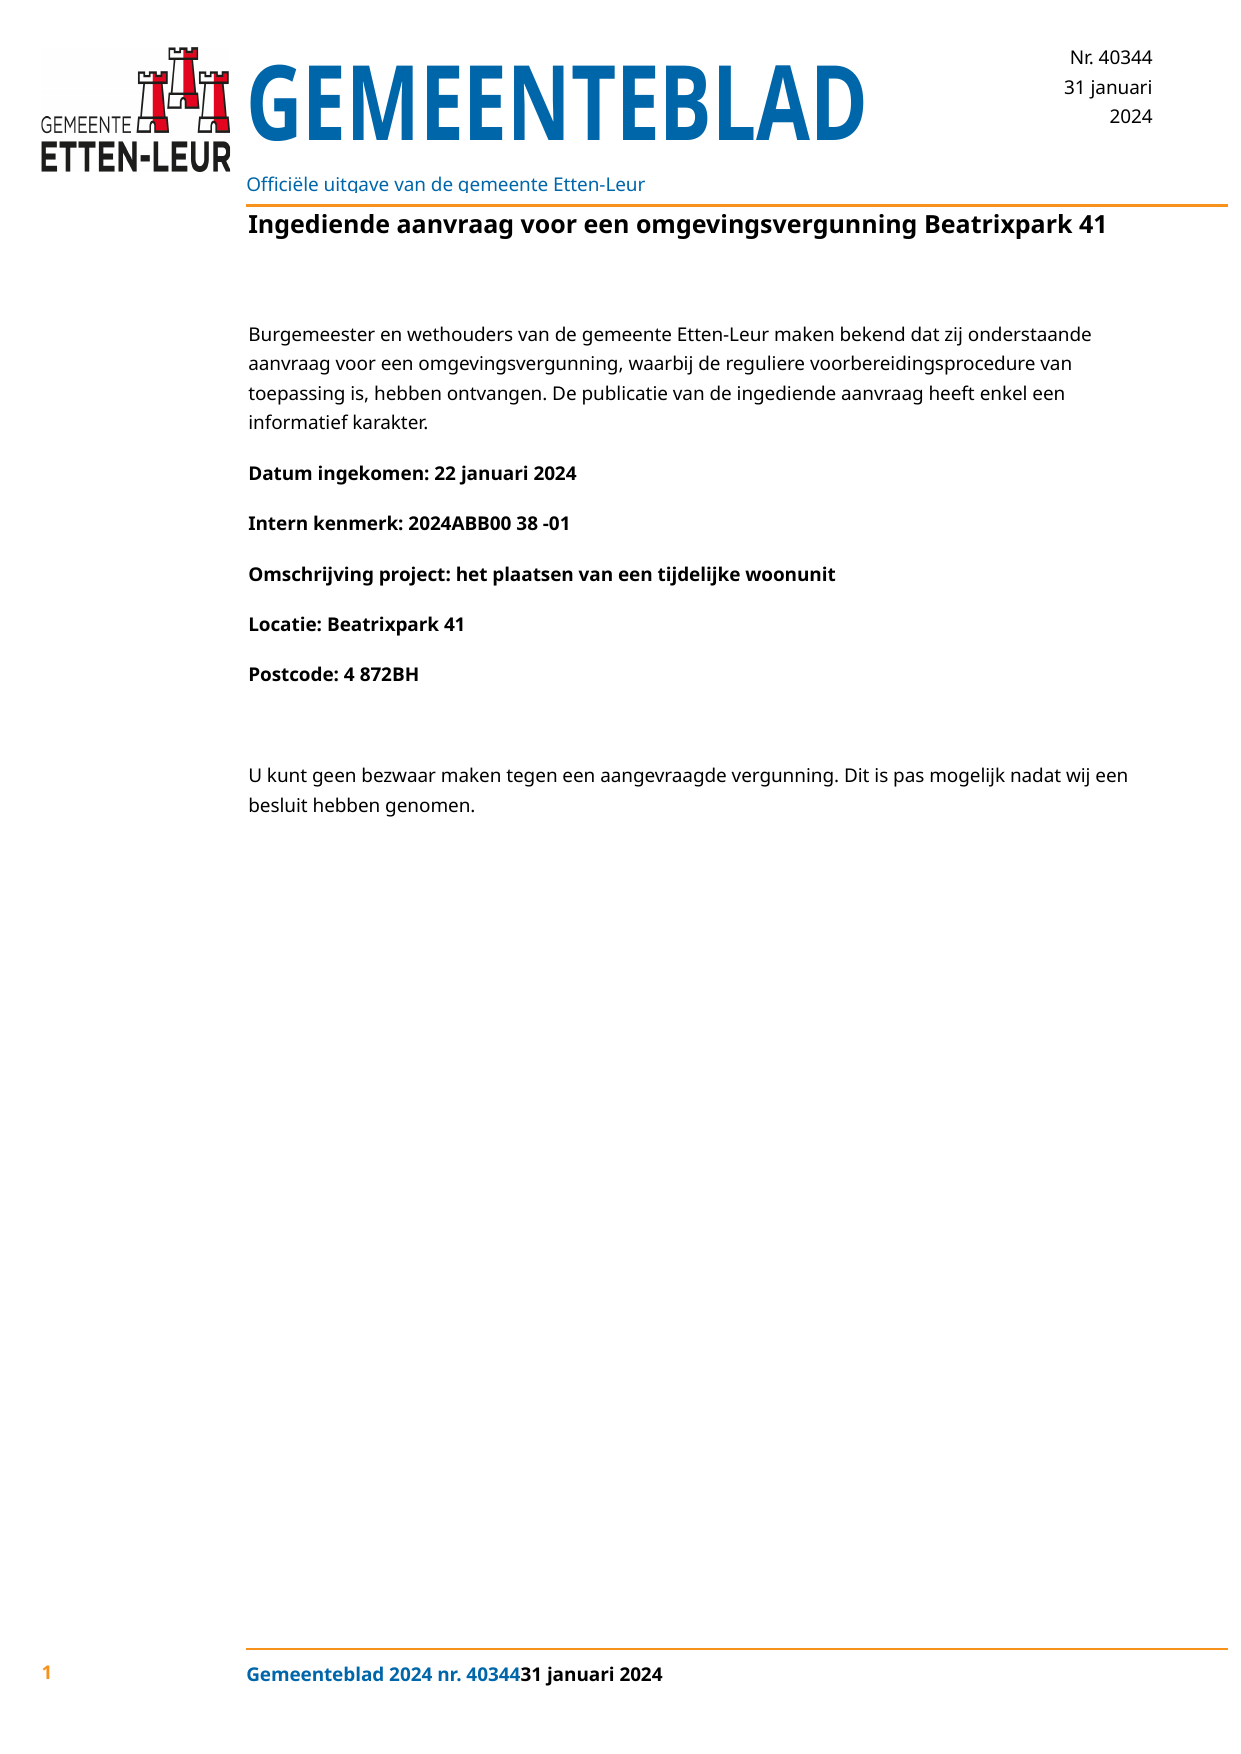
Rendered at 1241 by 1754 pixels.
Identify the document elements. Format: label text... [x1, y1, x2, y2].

text Intern kenmerk: 2024ABB00 38 -01 [248, 510, 1152, 536]
text Datum ingekomen: 22 januari 2024 [248, 460, 1152, 486]
text Burgemeester en wethouders van de gemeente Etten-Leur maken bekend dat zij onderstaande aanvraag voor een omgevingsvergunning, waarbij de reguliere voorbereidingsprocedure van toepassing is, hebben ontvangen. De publicatie van de ingediende aanvraag heeft enkel een informatief karakter. [248, 321, 1152, 435]
text Ingediende aanvraag voor een omgevingsvergunning Beatrixpark 41 [248, 207, 1152, 241]
text Postcode: 4 872BH [248, 662, 1152, 687]
text Omschrijving project: het plaatsen van een tijdelijke woonunit [248, 561, 1152, 586]
text Locatie: Beatrixpark 41 [248, 611, 1152, 637]
picture [41, 47, 231, 172]
text U kunt geen bezwaar maken tegen een aangevraagde vergunning. Dit is pas mogelijk nadat wij een besluit hebben genomen. [248, 762, 1152, 818]
